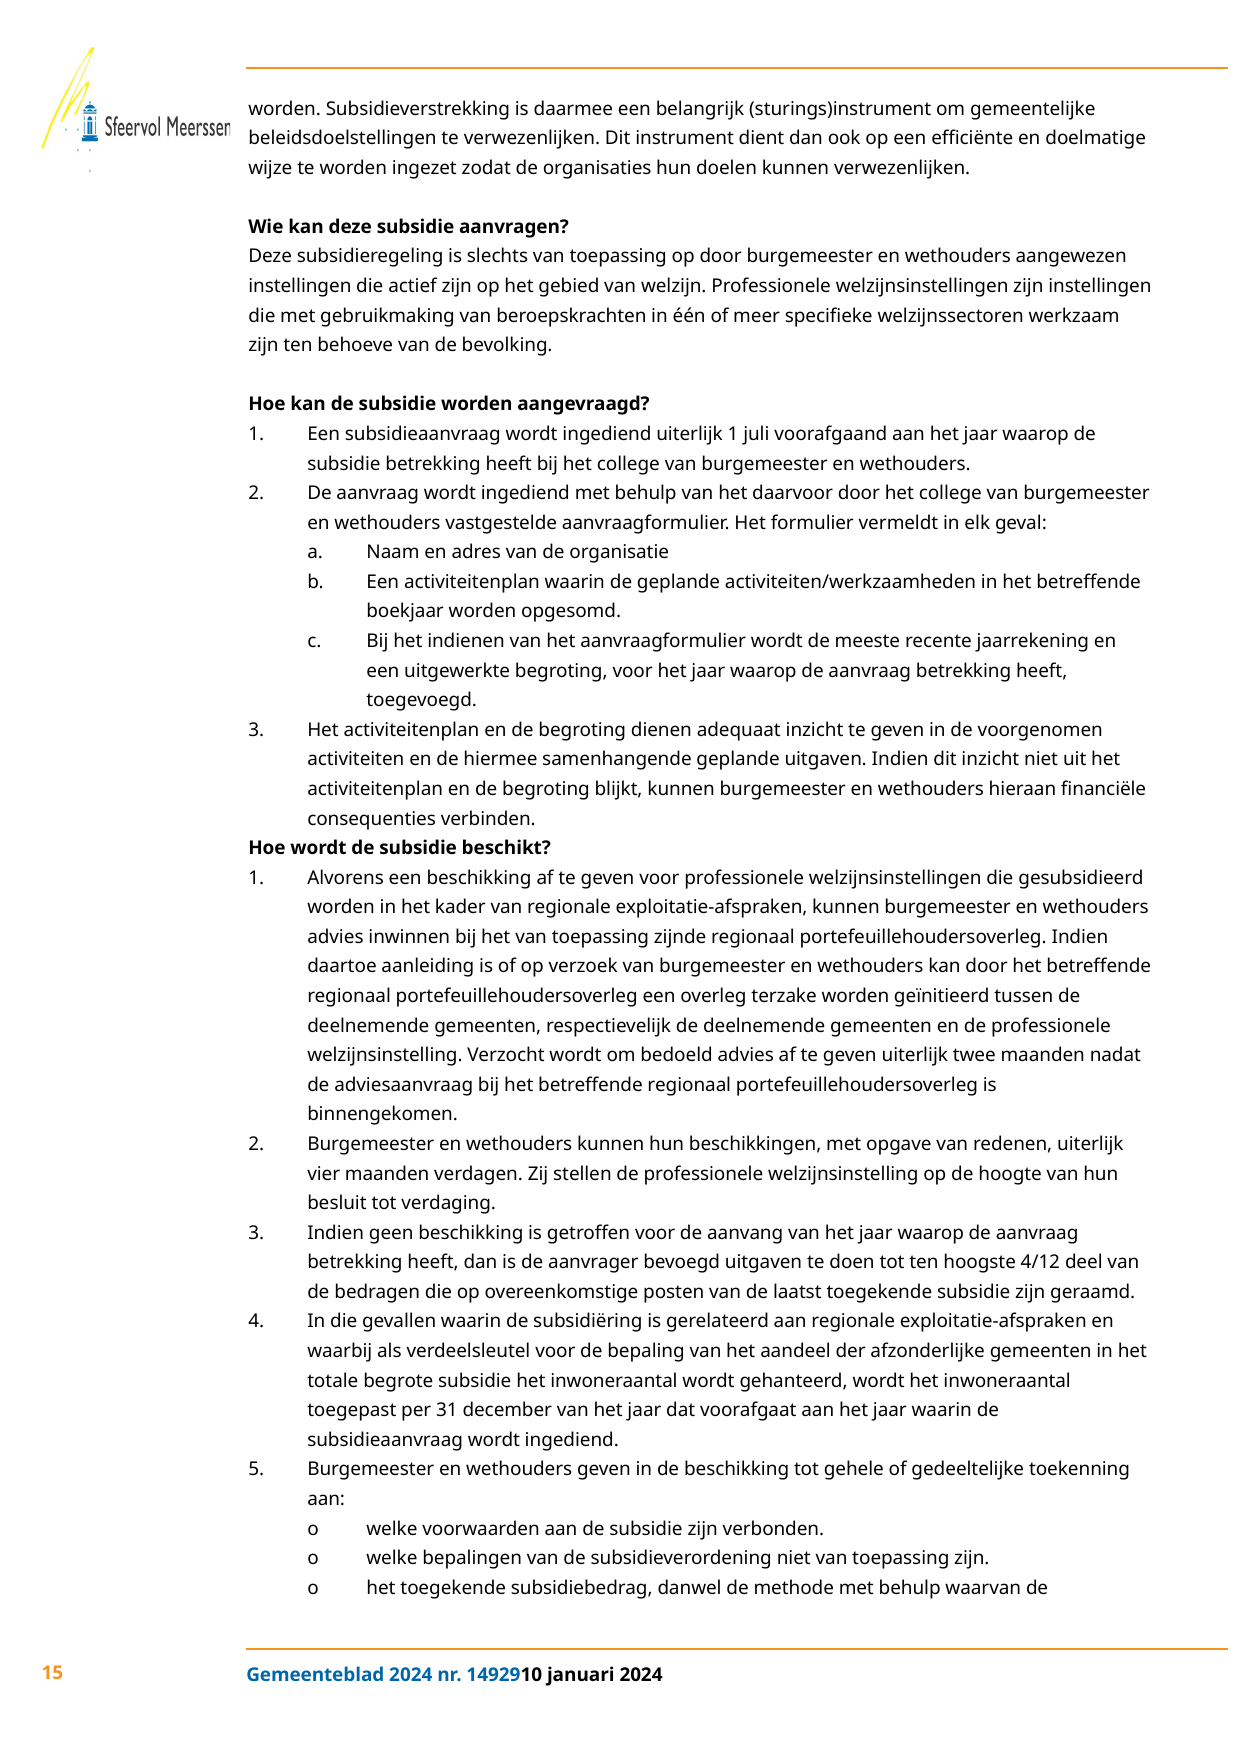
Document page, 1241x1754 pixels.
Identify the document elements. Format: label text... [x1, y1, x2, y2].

list Burgemeester en wethouders kunnen hun beschikkingen, met opgave van redenen, uiterlijk vier maanden verdagen. Zij stellen de professionele welzijnsinstelling op de hoogte van hun besluit tot verdaging. [248, 1130, 1152, 1215]
list Naam en adres van de organisatie [307, 538, 1152, 564]
list In die gevallen waarin de subsidiëring is gerelateerd aan regionale exploitatie-afspraken en waarbij als verdeelsleutel voor de bepaling van het aandeel der afzonderlijke gemeenten in het totale begrote subsidie het inwoneraantal wordt gehanteerd, wordt het inwoneraantal toegepast per 31 december van het jaar dat voorafgaat aan het jaar waarin de subsidieaanvraag wordt ingediend. [248, 1308, 1152, 1452]
list welke bepalingen van de subsidieverordening niet van toepassing zijn. [307, 1544, 1152, 1570]
list het toegekende subsidiebedrag, danwel de methode met behulp waarvan de [307, 1574, 1152, 1600]
list Een activiteitenplan waarin de geplande activiteiten/werkzaamheden in het betreffende boekjaar worden opgesomd. [307, 568, 1152, 623]
list De aanvraag wordt ingediend met behulp van het daarvoor door het college van burgemeester en wethouders vastgestelde aanvraagformulier. Het formulier vermeldt in elk geval: [248, 479, 1152, 535]
list Indien geen beschikking is getroffen voor de aanvang van het jaar waarop de aanvraag betrekking heeft, dan is de aanvrager bevoegd uitgaven te doen tot ten hoogste 4/12 deel van de bedragen die op overeenkomstige posten van de laatst toegekende subsidie zijn geraamd. [248, 1219, 1152, 1304]
text Wie kan deze subsidie aanvragen? [248, 213, 1152, 239]
picture [41, 47, 231, 172]
text worden. Subsidieverstrekking is daarmee een belangrijk (sturings)instrument om gemeentelijke beleidsdoelstellingen te verwezenlijken. Dit instrument dient dan ook op een efficiënte en doelmatige wijze te worden ingezet zodat de organisaties hun doelen kunnen verwezenlijken. [248, 95, 1152, 180]
list Een subsidieaanvraag wordt ingediend uiterlijk 1 juli voorafgaand aan het jaar waarop de subsidie betrekking heeft bij het college van burgemeester en wethouders. [248, 420, 1152, 476]
list Bij het indienen van het aanvraagformulier wordt de meeste recente jaarrekening en een uitgewerkte begroting, voor het jaar waarop de aanvraag betrekking heeft, toegevoegd. [307, 627, 1152, 712]
list welke voorwaarden aan de subsidie zijn verbonden. [307, 1515, 1152, 1541]
text Deze subsidieregeling is slechts van toepassing op door burgemeester en wethouders aangewezen instellingen die actief zijn op het gebied van welzijn. Professionele welzijnsinstellingen zijn instellingen die met gebruikmaking van beroepskrachten in één of meer specifieke welzijnssectoren werkzaam zijn ten behoeve van de bevolking. [248, 243, 1152, 357]
text Hoe wordt de subsidie beschikt? [248, 834, 1152, 860]
list Burgemeester en wethouders geven in de beschikking tot gehele of gedeeltelijke toekenning aan: [248, 1456, 1152, 1511]
text Hoe kan de subsidie worden aangevraagd? [248, 391, 1152, 416]
list Alvorens een beschikking af te geven voor professionele welzijnsinstellingen die gesubsidieerd worden in het kader van regionale exploitatie-afspraken, kunnen burgemeester en wethouders advies inwinnen bij het van toepassing zijnde regionaal portefeuillehoudersoverleg. Indien daartoe aanleiding is of op verzoek van burgemeester en wethouders kan door het betreffende regionaal portefeuillehoudersoverleg een overleg terzake worden geïnitieerd tussen de deelnemende gemeenten, respectievelijk de deelnemende gemeenten en de professionele welzijnsinstelling. Verzocht wordt om bedoeld advies af te geven uiterlijk twee maanden nadat de adviesaanvraag bij het betreffende regionaal portefeuillehoudersoverleg is binnengekomen. [248, 864, 1152, 1126]
list Het activiteitenplan en de begroting dienen adequaat inzicht te geven in de voorgenomen activiteiten en de hiermee samenhangende geplande uitgaven. Indien dit inzicht niet uit het activiteitenplan en de begroting blijkt, kunnen burgemeester en wethouders hieraan financiële consequenties verbinden. [248, 716, 1152, 831]
